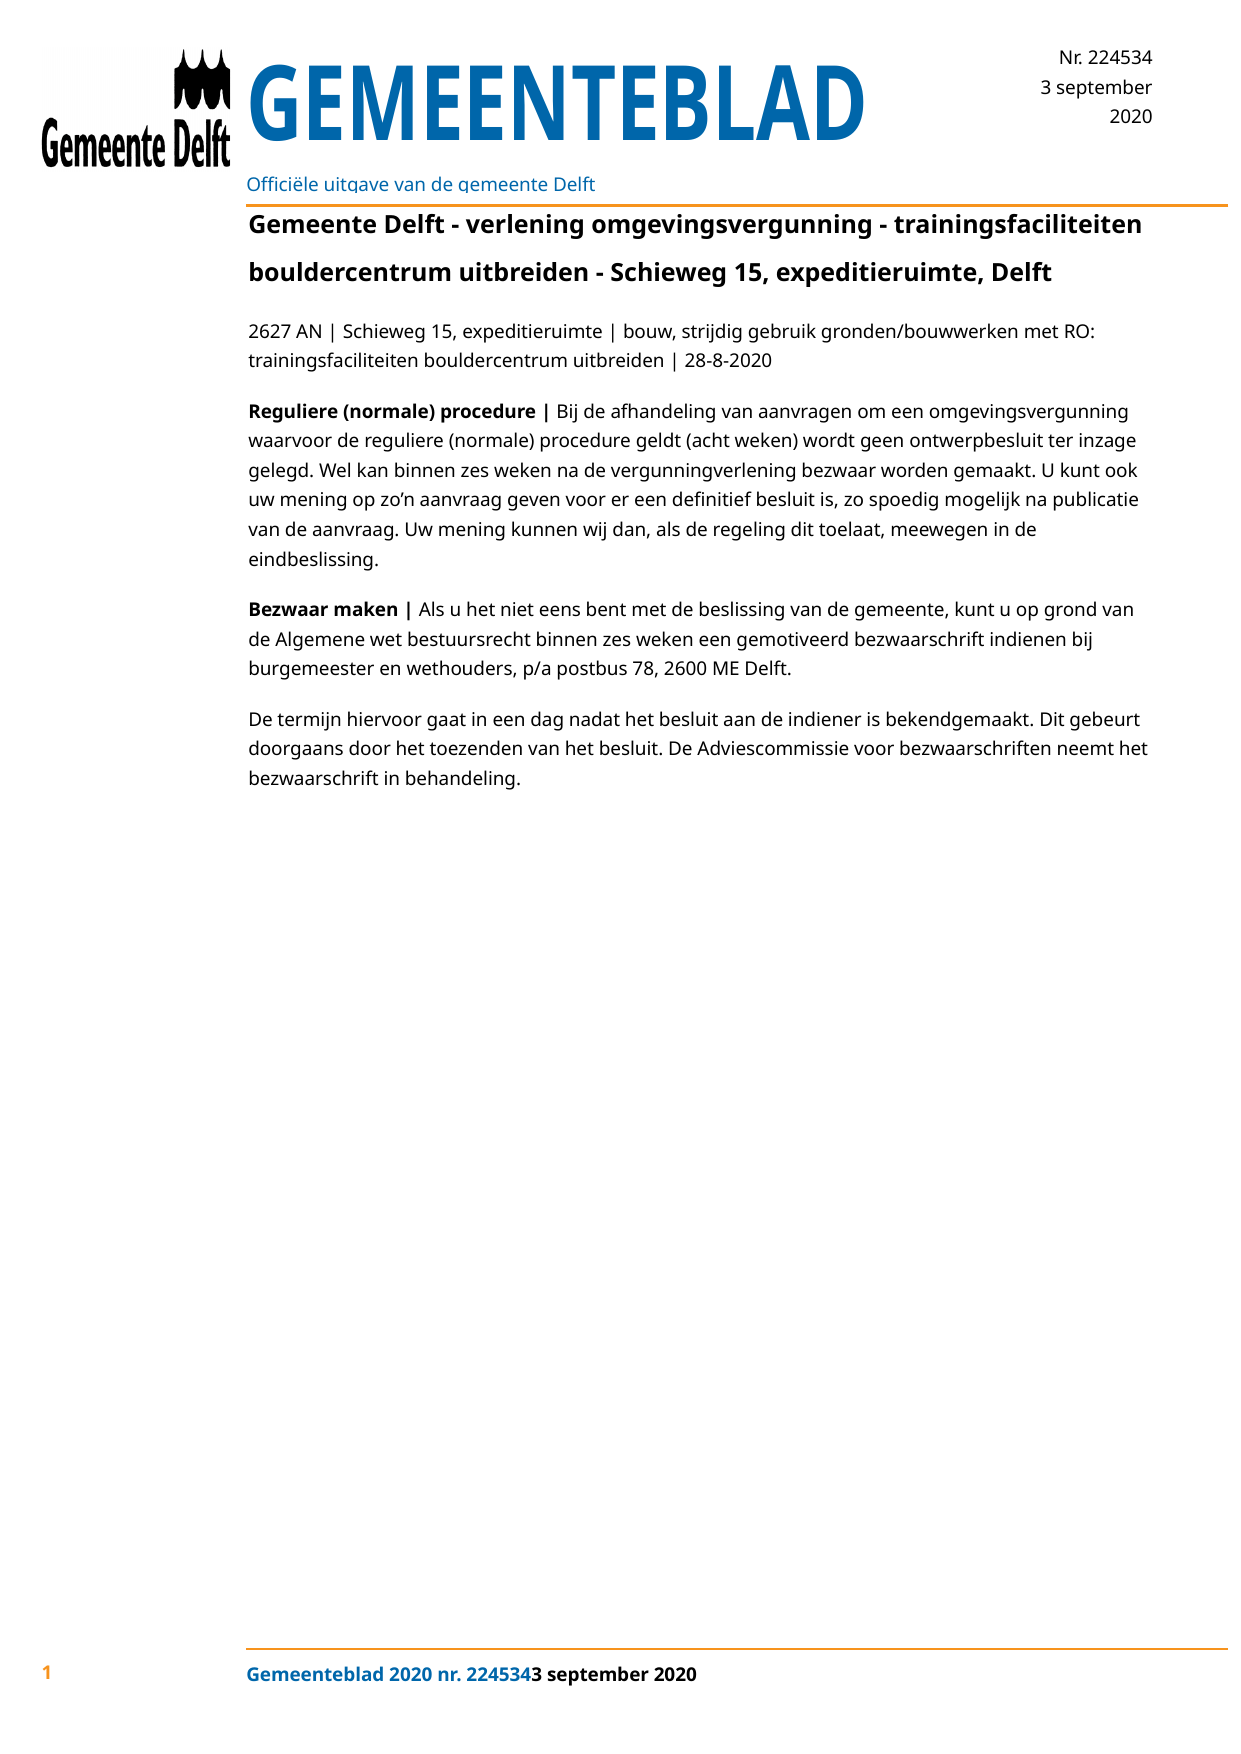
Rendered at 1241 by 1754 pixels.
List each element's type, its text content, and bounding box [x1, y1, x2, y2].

text Reguliere (normale) procedure | Bij de afhandeling van aanvragen om een omgevingsvergunning waarvoor de reguliere (normale) procedure geldt (acht weken) wordt geen ontwerpbesluit ter inzage gelegd. Wel kan binnen zes weken na de vergunningverlening bezwaar worden gemaakt. U kunt ook uw mening op zo’n aanvraag geven voor er een definitief besluit is, zo spoedig mogelijk na publicatie van de aanvraag. Uw mening kunnen wij dan, als de regeling dit toelaat, meewegen in de eindbeslissing. [248, 398, 1152, 572]
text Bezwaar maken | Als u het niet eens bent met de beslissing van de gemeente, kunt u op grond van de Algemene wet bestuursrecht binnen zes weken een gemotiveerd bezwaarschrift indienen bij burgemeester en wethouders, p/a postbus 78, 2600 ME Delft. [248, 596, 1152, 681]
text 2627 AN | Schieweg 15, expeditieruimte | bouw, strijdig gebruik gronden/bouwwerken met RO: trainingsfaciliteiten bouldercentrum uitbreiden | 28-8-2020 [248, 318, 1152, 373]
text De termijn hiervoor gaat in een dag nadat het besluit aan de indiener is bekendgemaakt. Dit gebeurt doorgaans door het toezenden van het besluit. De Adviescommissie voor bezwaarschriften neemt het bezwaarschrift in behandeling. [248, 706, 1152, 791]
text Gemeente Delft - verlening omgevingsvergunning - trainingsfaciliteiten bouldercentrum uitbreiden - Schieweg 15, expeditieruimte, Delft [248, 207, 1152, 288]
picture [41, 47, 231, 172]
